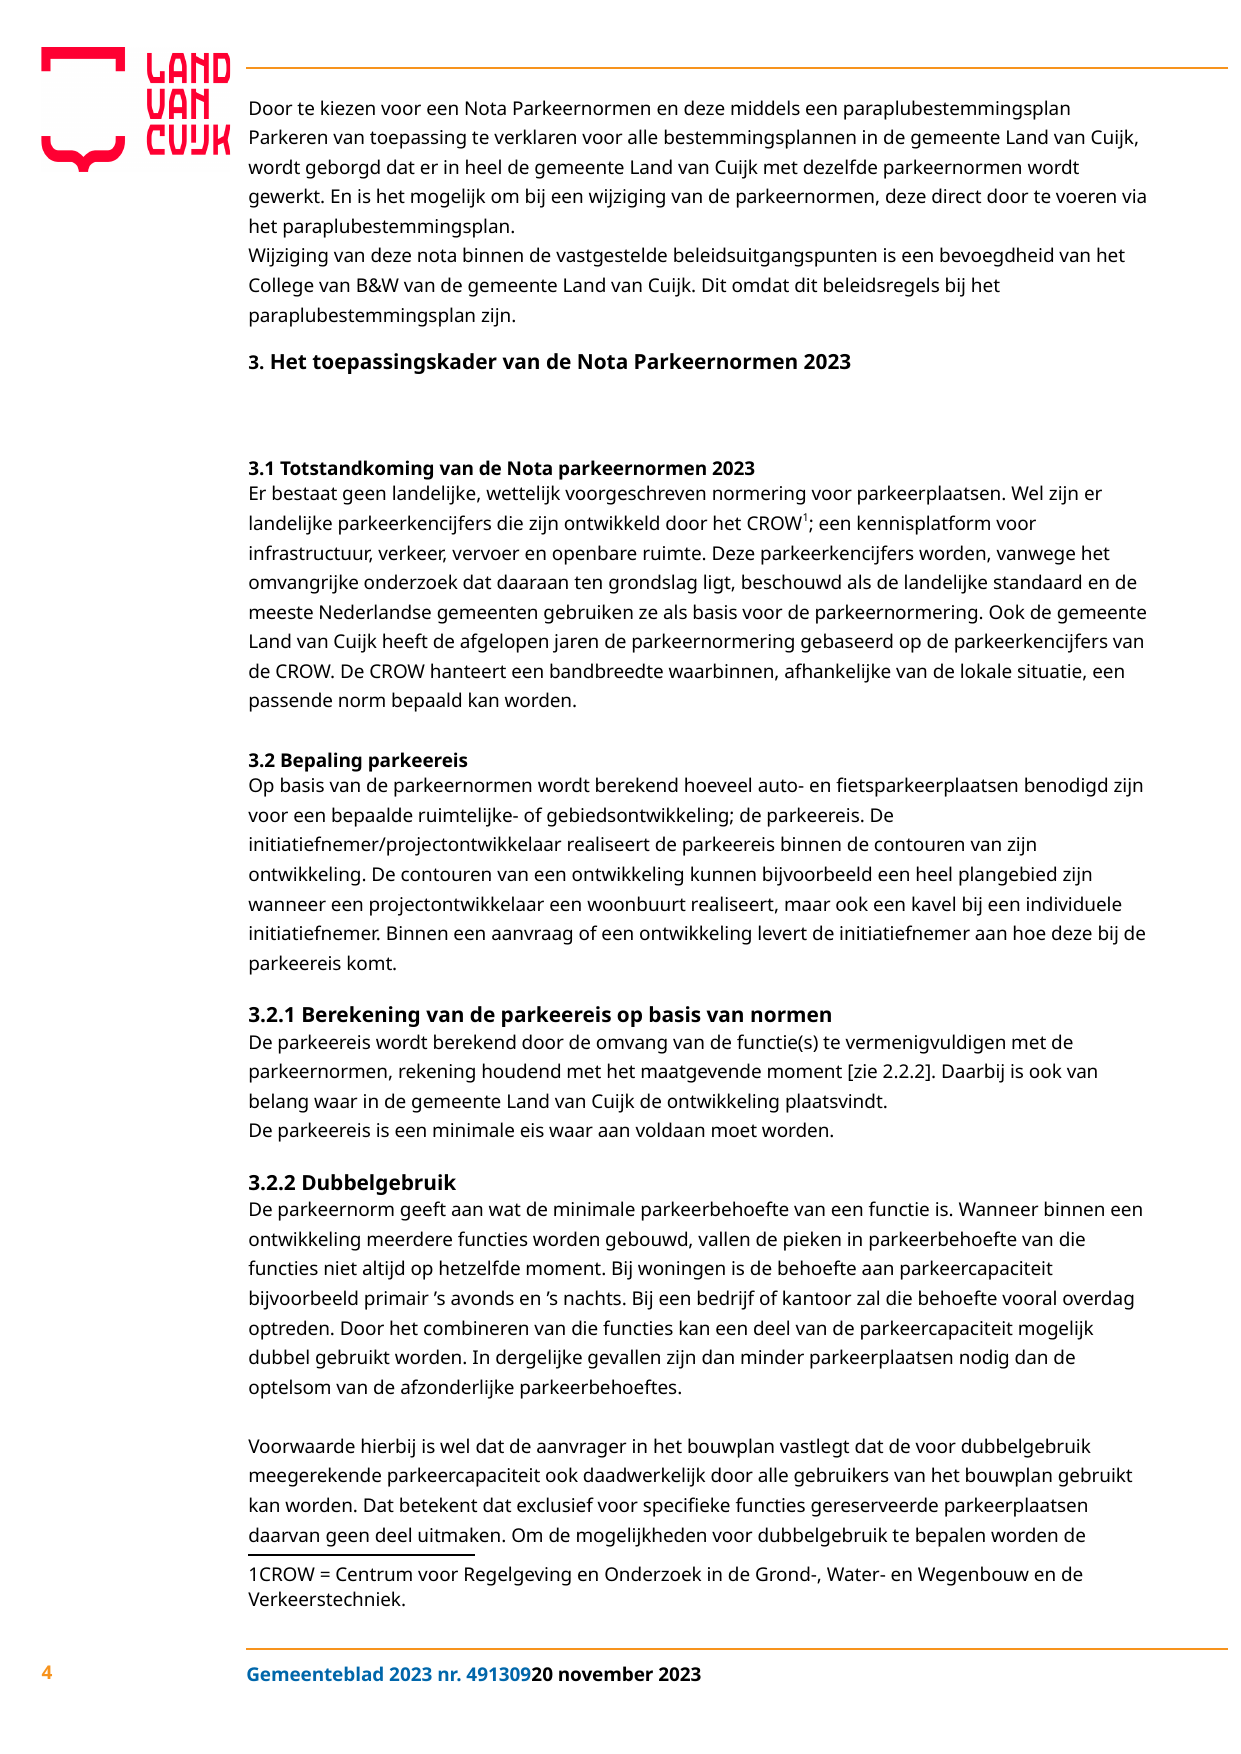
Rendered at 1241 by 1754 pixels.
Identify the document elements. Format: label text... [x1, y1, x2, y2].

text 3. Het toepassingskader van de Nota Parkeernormen 2023 [248, 347, 1152, 376]
text De parkeereis is een minimale eis waar aan voldaan moet worden. [248, 1118, 1152, 1143]
text 3.1 Totstandkoming van de Nota parkeernormen 2023 [248, 455, 1152, 481]
text Wijziging van deze nota binnen de vastgestelde beleidsuitgangspunten is een bevoegdheid van het College van B&W van de gemeente Land van Cuijk. Dit omdat dit beleidsregels bij het paraplubestemmingsplan zijn. [248, 243, 1152, 328]
text Op basis van de parkeernormen wordt berekend hoeveel auto- en fietsparkeerplaatsen benodigd zijn voor een bepaalde ruimtelijke- of gebiedsontwikkeling; de parkeereis. De initiatiefnemer/projectontwikkelaar realiseert de parkeereis binnen de contouren van zijn ontwikkeling. De contouren van een ontwikkeling kunnen bijvoorbeeld een heel plangebied zijn wanneer een projectontwikkelaar een woonbuurt realiseert, maar ook een kavel bij een individuele initiatiefnemer. Binnen een aanvraag of een ontwikkeling levert de initiatiefnemer aan hoe deze bij de parkeereis komt. [248, 772, 1152, 976]
text Door te kiezen voor een Nota Parkeernormen en deze middels een paraplubestemmingsplan Parkeren van toepassing te verklaren voor alle bestemmingsplannen in de gemeente Land van Cuijk, wordt geborgd dat er in heel de gemeente Land van Cuijk met dezelfde parkeernormen wordt gewerkt. En is het mogelijk om bij een wijziging van de parkeernormen, deze direct door te voeren via het paraplubestemmingsplan. [248, 95, 1152, 239]
text Voorwaarde hierbij is wel dat de aanvrager in het bouwplan vastlegt dat de voor dubbelgebruik meegerekende parkeercapaciteit ook daadwerkelijk door alle gebruikers van het bouwplan gebruikt kan worden. Dat betekent dat exclusief voor specifieke functies gereserveerde parkeerplaatsen daarvan geen deel uitmaken. Om de mogelijkheden voor dubbelgebruik te bepalen worden de [248, 1433, 1152, 1548]
text De parkeernorm geeft aan wat de minimale parkeerbehoefte van een functie is. Wanneer binnen een ontwikkeling meerdere functies worden gebouwd, vallen de pieken in parkeerbehoefte van die functies niet altijd op hetzelfde moment. Bij woningen is de behoefte aan parkeercapaciteit bijvoorbeeld primair ’s avonds en ’s nachts. Bij een bedrijf of kantoor zal die behoefte vooral overdag optreden. Door het combineren van die functies kan een deel van de parkeercapaciteit mogelijk dubbel gebruikt worden. In dergelijke gevallen zijn dan minder parkeerplaatsen nodig dan de optelsom van de afzonderlijke parkeerbehoeftes. [248, 1196, 1152, 1400]
text De parkeereis wordt berekend door de omvang van de functie(s) te vermenigvuldigen met de parkeernormen, rekening houdend met het maatgevende moment [zie 2.2.2]. Daarbij is ook van belang waar in de gemeente Land van Cuijk de ontwikkeling plaatsvindt. [248, 1029, 1152, 1114]
text 3.2.2 Dubbelgebruik [248, 1168, 1152, 1196]
text 3.2.1 Berekening van de parkeereis op basis van normen [248, 1000, 1152, 1029]
picture [41, 47, 231, 172]
text CROW = Centrum voor Regelgeving en Onderzoek in de Grond-, Water- en Wegenbouw en de Verkeerstechniek. [248, 1561, 1152, 1612]
text 3.2 Bepaling parkeereis [248, 747, 1152, 772]
text Er bestaat geen landelijke, wettelijk voorgeschreven normering voor parkeerplaatsen. Wel zijn er landelijke parkeerkencijfers die zijn ontwikkeld door het CROW; een kennisplatform voor infrastructuur, verkeer, vervoer en openbare ruimte. Deze parkeerkencijfers worden, vanwege het omvangrijke onderzoek dat daaraan ten grondslag ligt, beschouwd als de landelijke standaard en de meeste Nederlandse gemeenten gebruiken ze als basis voor de parkeernormering. Ook de gemeente Land van Cuijk heeft de afgelopen jaren de parkeernormering gebaseerd op de parkeerkencijfers van de CROW. De CROW hanteert een bandbreedte waarbinnen, afhankelijke van de lokale situatie, een passende norm bepaald kan worden. [248, 481, 1152, 713]
